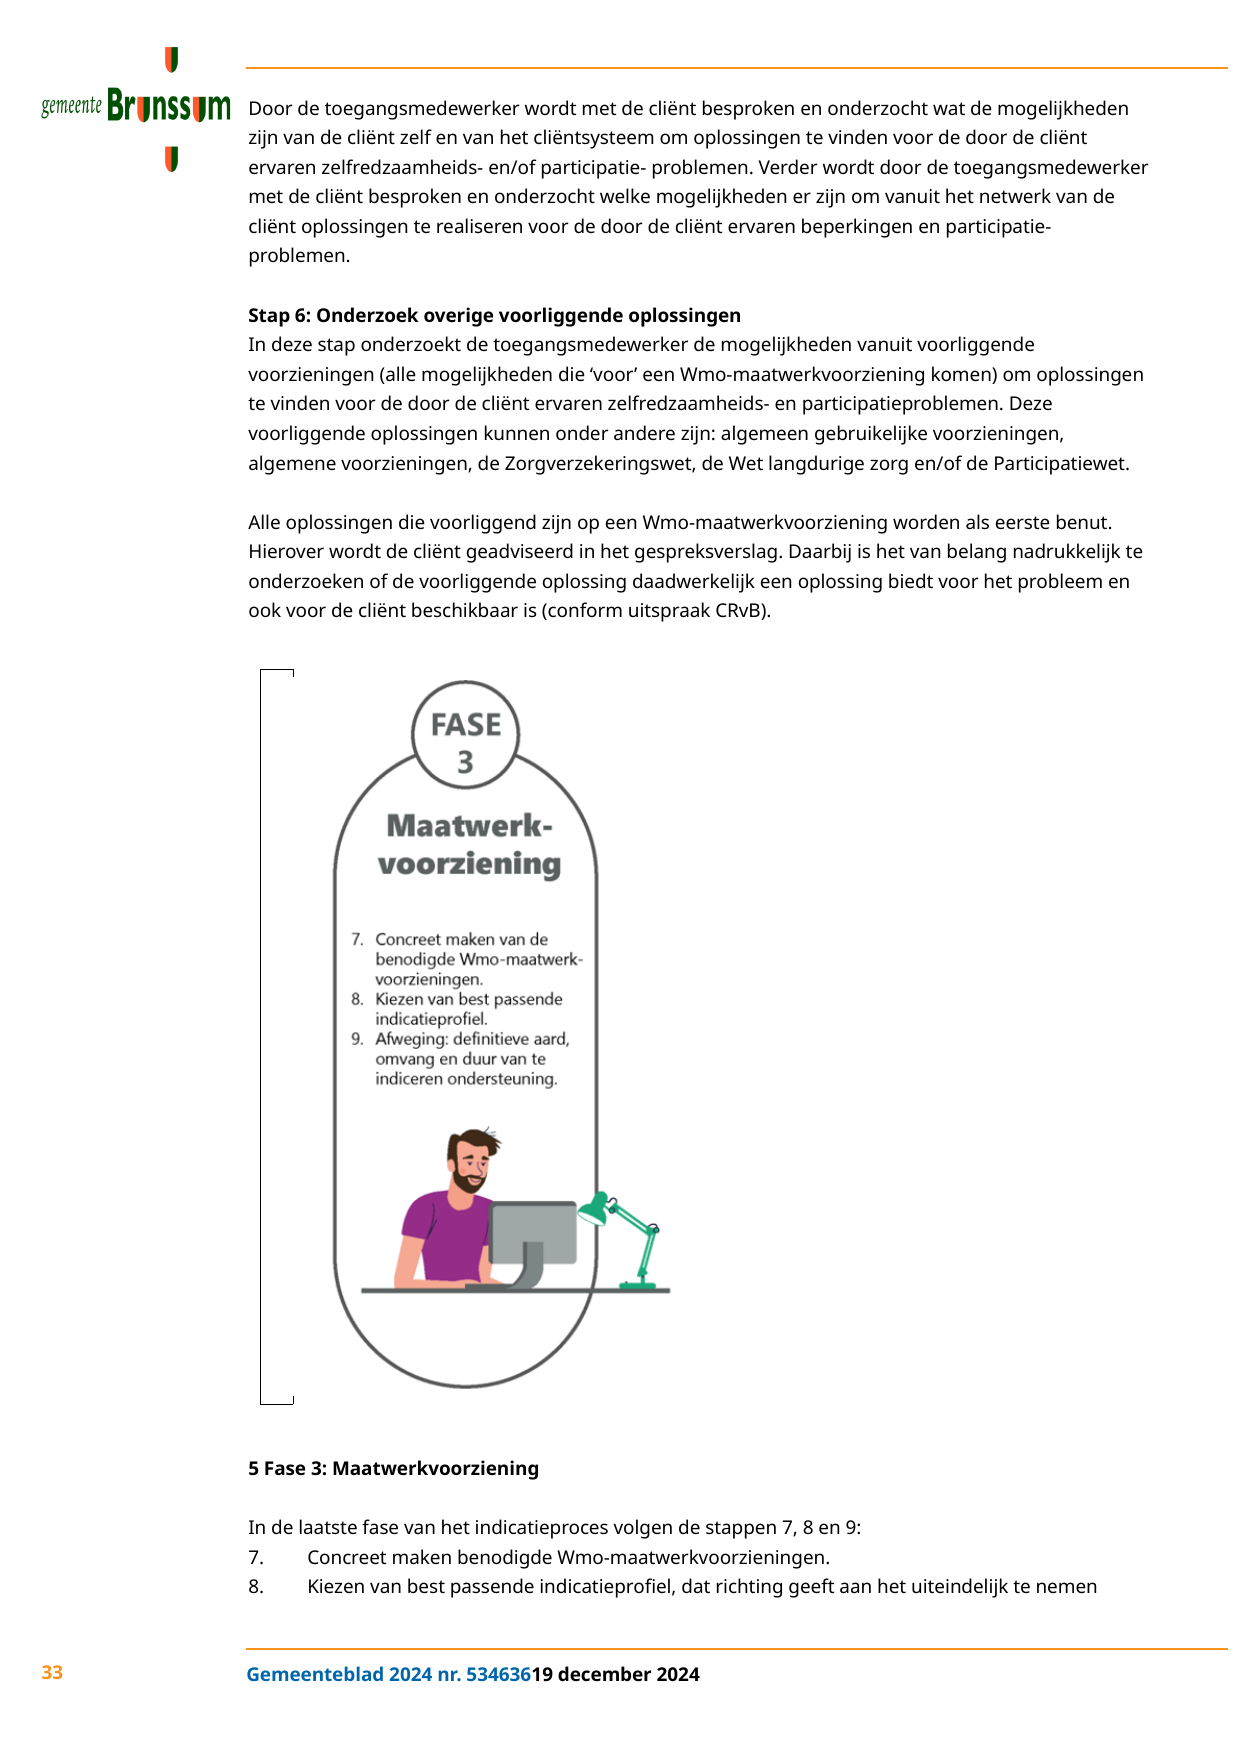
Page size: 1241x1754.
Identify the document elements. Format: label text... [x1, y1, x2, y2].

text In deze stap onderzoekt de toegangsmedewerker de mogelijkheden vanuit voorliggende voorzieningen (alle mogelijkheden die ‘voor’ een Wmo-maatwerkvoorziening komen) om oplossingen te vinden voor de door de cliënt ervaren zelfredzaamheids- en participatieproblemen. Deze voorliggende oplossingen kunnen onder andere zijn: algemeen gebruikelijke voorzieningen, algemene voorzieningen, de Zorgverzekeringswet, de Wet langdurige zorg en/of de Participatiewet. [248, 331, 1152, 476]
text Stap 6: Onderzoek overige voorliggende oplossingen [248, 302, 1152, 328]
text Alle oplossingen die voorliggend zijn op een Wmo-maatwerkvoorziening worden als eerste benut. Hierover wordt de cliënt geadviseerd in het gespreksverslag. Daarbij is het van belang nadrukkelijk te onderzoeken of de voorliggende oplossing daadwerkelijk een oplossing biedt voor het probleem en ook voor de cliënt beschikbaar is (conform uitspraak CRvB). [248, 509, 1152, 623]
picture [41, 47, 231, 172]
list Kiezen van best passende indicatieprofiel, dat richting geeft aan het uiteindelijk te nemen [248, 1573, 1152, 1599]
text 5 Fase 3: Maatwerkvoorziening [248, 1455, 1152, 1481]
text Door de toegangsmedewerker wordt met de cliënt besproken en onderzocht wat de mogelijkheden zijn van de cliënt zelf en van het cliëntsysteem om oplossingen te vinden voor de door de cliënt ervaren zelfredzaamheids- en/of participatie- problemen. Verder wordt door de toegangsmedewerker met de cliënt besproken en onderzocht welke mogelijkheden er zijn om vanuit het netwerk van de cliënt oplossingen te realiseren voor de door de cliënt ervaren beperkingen en participatie- problemen. [248, 95, 1152, 268]
text In de laatste fase van het indicatieproces volgen de stappen 7, 8 en 9: [248, 1514, 1152, 1540]
picture [268, 677, 682, 1396]
list Concreet maken benodigde Wmo-maatwerkvoorzieningen. [248, 1544, 1152, 1569]
